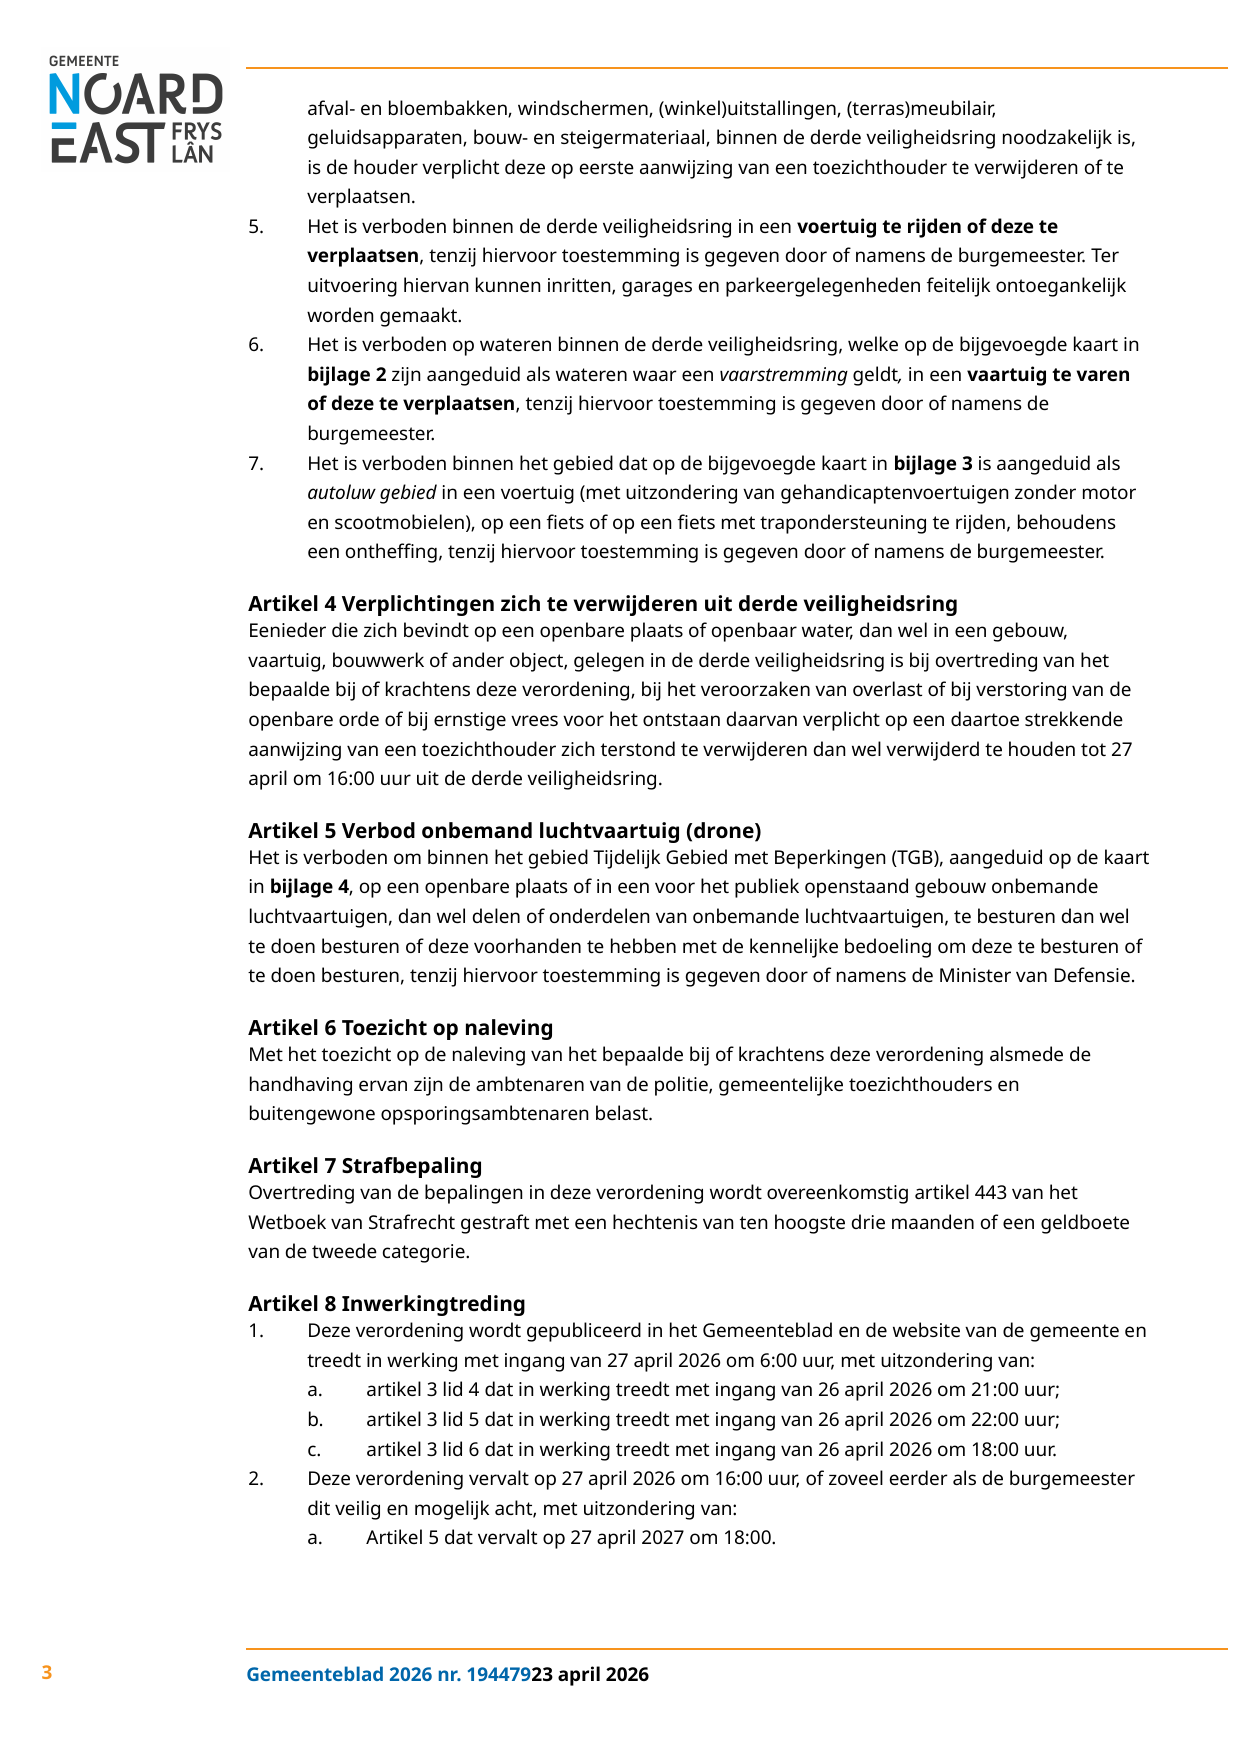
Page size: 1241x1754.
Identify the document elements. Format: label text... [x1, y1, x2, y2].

list Het is verboden binnen de derde veiligheidsring in een voertuig te rijden of deze te verplaatsen, tenzij hiervoor toestemming is gegeven door of namens de burgemeester. Ter uitvoering hiervan kunnen inritten, garages en parkeergelegenheden feitelijk ontoegankelijk worden gemaakt. [248, 213, 1152, 328]
text Eenieder die zich bevindt op een openbare plaats of openbaar water, dan wel in een gebouw, vaartuig, bouwwerk of ander object, gelegen in de derde veiligheidsring is bij overtreding van het bepaalde bij of krachtens deze verordening, bij het veroorzaken van overlast of bij verstoring van de openbare orde of bij ernstige vrees voor het ontstaan daarvan verplicht op een daartoe strekkende aanwijzing van een toezichthouder zich terstond te verwijderen dan wel verwijderd te houden tot 27 april om 16:00 uur uit de derde veiligheidsring. [248, 617, 1152, 791]
list Deze verordening vervalt op 27 april 2026 om 16:00 uur, of zoveel eerder als de burgemeester dit veilig en mogelijk acht, met uitzondering van: [248, 1465, 1152, 1521]
text Artikel 6 Toezicht op naleving [248, 1013, 1152, 1041]
text Artikel 4 Verplichtingen zich te verwijderen uit derde veiligheidsring [248, 589, 1152, 617]
text Overtreding van de bepalingen in deze verordening wordt overeenkomstig artikel 443 van het Wetboek van Strafrecht gestraft met een hechtenis van ten hoogste drie maanden of een geldboete van de tweede categorie. [248, 1179, 1152, 1264]
list Artikel 5 dat vervalt op 27 april 2027 om 18:00. [307, 1524, 1152, 1550]
list artikel 3 lid 5 dat in werking treedt met ingang van 26 april 2026 om 22:00 uur; [307, 1406, 1152, 1432]
list artikel 3 lid 4 dat in werking treedt met ingang van 26 april 2026 om 21:00 uur; [307, 1377, 1152, 1402]
list Het is verboden binnen het gebied dat op de bijgevoegde kaart in bijlage 3 is aangeduid als autoluw gebied in een voertuig (met uitzondering van gehandicaptenvoertuigen zonder motor en scootmobielen), op een fiets of op een fiets met trapondersteuning te rijden, behoudens een ontheffing, tenzij hiervoor toestemming is gegeven door of namens de burgemeester. [248, 450, 1152, 564]
list artikel 3 lid 6 dat in werking treedt met ingang van 26 april 2026 om 18:00 uur. [307, 1436, 1152, 1461]
text Artikel 5 Verbod onbemand luchtvaartuig (drone) [248, 816, 1152, 844]
list afval- en bloembakken, windschermen, (winkel)uitstallingen, (terras)meubilair, geluidsapparaten, bouw- en steigermateriaal, binnen de derde veiligheidsring noodzakelijk is, is de houder verplicht deze op eerste aanwijzing van een toezichthouder te verwijderen of te verplaatsen. [248, 95, 1152, 209]
list Deze verordening wordt gepubliceerd in het Gemeenteblad en de website van de gemeente en treedt in werking met ingang van 27 april 2026 om 6:00 uur, met uitzondering van: [248, 1317, 1152, 1373]
text Artikel 7 Strafbepaling [248, 1151, 1152, 1179]
text Artikel 8 Inwerkingtreding [248, 1289, 1152, 1317]
picture [41, 47, 231, 172]
text Het is verboden om binnen het gebied Tijdelijk Gebied met Beperkingen (TGB), aangeduid op de kaart in bijlage 4, op een openbare plaats of in een voor het publiek openstaand gebouw onbemande luchtvaartuigen, dan wel delen of onderdelen van onbemande luchtvaartuigen, te besturen dan wel te doen besturen of deze voorhanden te hebben met de kennelijke bedoeling om deze te besturen of te doen besturen, tenzij hiervoor toestemming is gegeven door of namens de Minister van Defensie. [248, 844, 1152, 988]
list Het is verboden op wateren binnen de derde veiligheidsring, welke op de bijgevoegde kaart in bijlage 2 zijn aangeduid als wateren waar een vaarstremming geldt, in een vaartuig te varen of deze te verplaatsen, tenzij hiervoor toestemming is gegeven door of namens de burgemeester. [248, 331, 1152, 446]
text Met het toezicht op de naleving van het bepaalde bij of krachtens deze verordening alsmede de handhaving ervan zijn de ambtenaren van de politie, gemeentelijke toezichthouders en buitengewone opsporingsambtenaren belast. [248, 1041, 1152, 1126]
